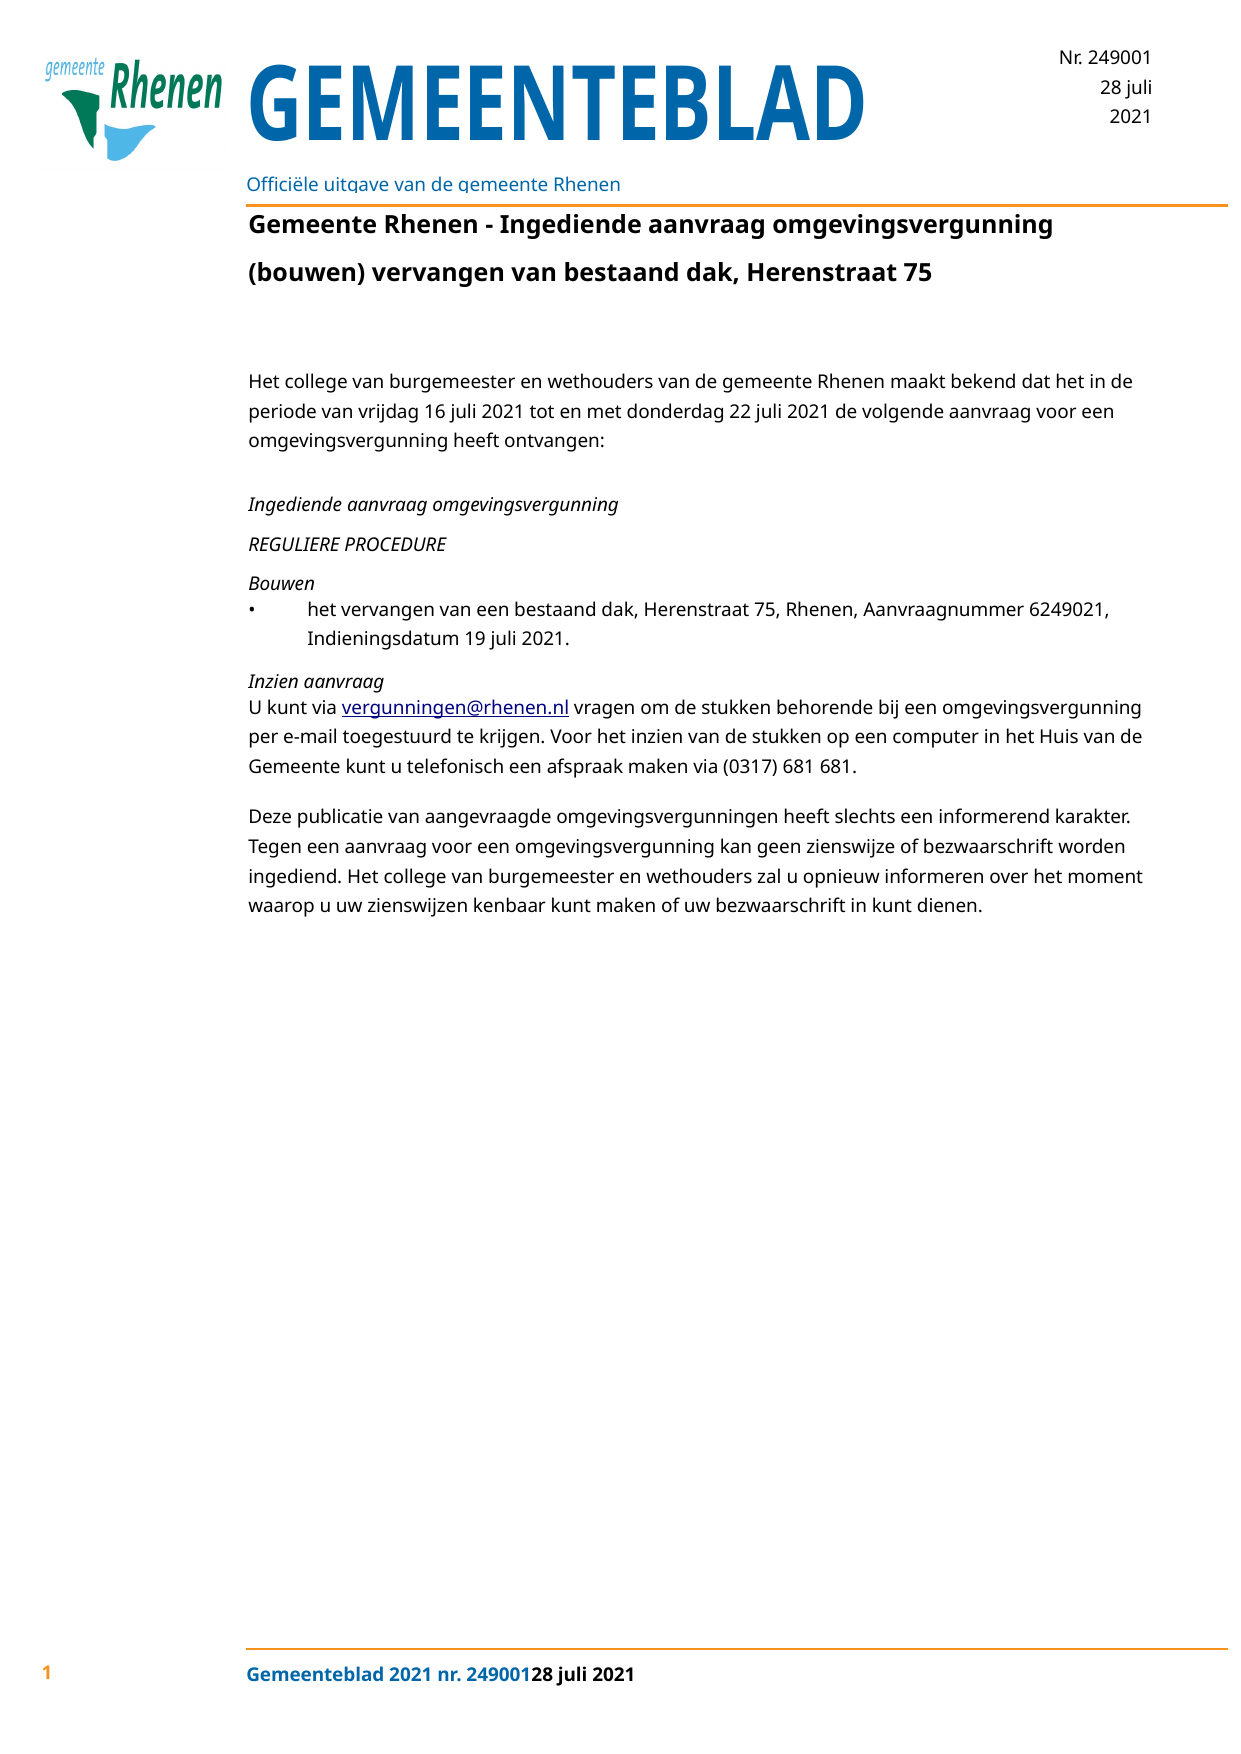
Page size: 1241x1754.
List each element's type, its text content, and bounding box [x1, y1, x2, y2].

text Deze publicatie van aangevraagde omgevingsvergunningen heeft slechts een informerend karakter. Tegen een aanvraag voor een omgevingsvergunning kan geen zienswijze of bezwaarschrift worden ingediend. Het college van burgemeester en wethouders zal u opnieuw informeren over het moment waarop u uw zienswijzen kenbaar kunt maken of uw bezwaarschrift in kunt dienen. [248, 804, 1152, 918]
text Het college van burgemeester en wethouders van de gemeente Rhenen maakt bekend dat het in de periode van vrijdag 16 juli 2021 tot en met donderdag 22 juli 2021 de volgende aanvraag voor een omgevingsvergunning heeft ontvangen: [248, 368, 1152, 453]
picture [41, 47, 231, 172]
text Inzien aanvraag [248, 668, 1152, 694]
text REGULIERE PROCEDURE [248, 531, 1152, 556]
text Ingediende aanvraag omgevingsvergunning [248, 491, 1152, 517]
text Bouwen [248, 570, 1152, 596]
list het vervangen van een bestaand dak, Herenstraat 75, Rhenen, Aanvraagnummer 6249021, Indieningsdatum 19 juli 2021. [248, 596, 1152, 651]
text Gemeente Rhenen - Ingediende aanvraag omgevingsvergunning (bouwen) vervangen van bestaand dak, Herenstraat 75 [248, 207, 1152, 288]
text U kunt via vergunningen@rhenen.nl vragen om de stukken behorende bij een omgevingsvergunning per e-mail toegestuurd te krijgen. Voor het inzien van de stukken op een computer in het Huis van de Gemeente kunt u telefonisch een afspraak maken via (0317) 681 681. [248, 694, 1152, 779]
